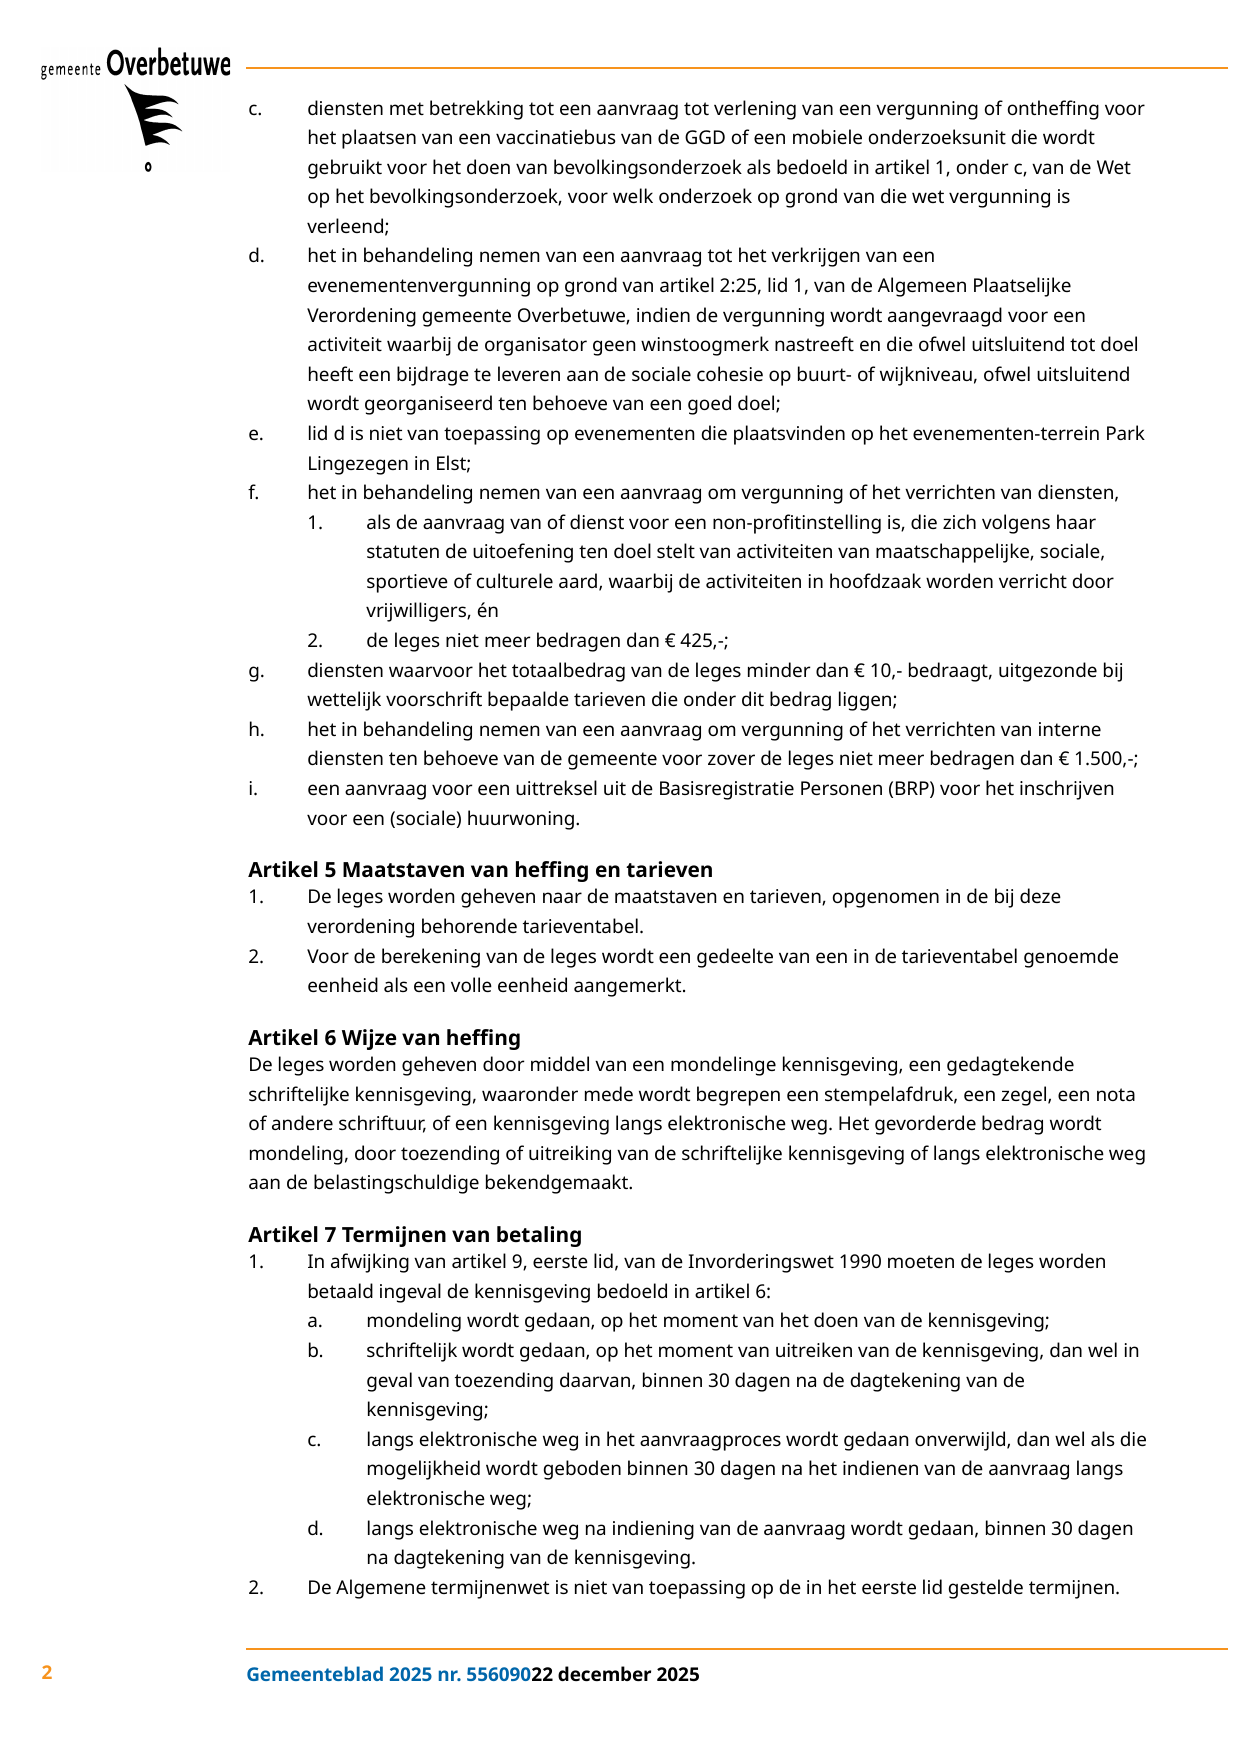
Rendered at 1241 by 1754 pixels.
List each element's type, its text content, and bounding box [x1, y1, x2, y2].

text Artikel 5 Maatstaven van heffing en tarieven [248, 855, 1152, 884]
list lid d is niet van toepassing op evenementen die plaatsvinden op het evenementen-terrein Park Lingezegen in Elst; [248, 420, 1152, 476]
list als de aanvraag van of dienst voor een non-profitinstelling is, die zich volgens haar statuten de uitoefening ten doel stelt van activiteiten van maatschappelijke, sociale, sportieve of culturele aard, waarbij de activiteiten in hoofdzaak worden verricht door vrijwilligers, én [307, 509, 1152, 623]
list schriftelijk wordt gedaan, op het moment van uitreiken van de kennisgeving, dan wel in geval van toezending daarvan, binnen 30 dagen na de dagtekening van de kennisgeving; [307, 1337, 1152, 1422]
list De leges worden geheven naar de maatstaven en tarieven, opgenomen in de bij deze verordening behorende tarieventabel. [248, 884, 1152, 939]
list langs elektronische weg na indiening van de aanvraag wordt gedaan, binnen 30 dagen na dagtekening van de kennisgeving. [307, 1515, 1152, 1570]
list het in behandeling nemen van een aanvraag om vergunning of het verrichten van diensten, [248, 479, 1152, 505]
picture [41, 47, 231, 172]
list In afwijking van artikel 9, eerste lid, van de Invorderingswet 1990 moeten de leges worden betaald ingeval de kennisgeving bedoeld in artikel 6: [248, 1248, 1152, 1304]
text De leges worden geheven door middel van een mondelinge kennisgeving, een gedagtekende schriftelijke kennisgeving, waaronder mede wordt begrepen een stempelafdruk, een zegel, een nota of andere schriftuur, of een kennisgeving langs elektronische weg. Het gevorderde bedrag wordt mondeling, door toezending of uitreiking van de schriftelijke kennisgeving of langs elektronische weg aan de belastingschuldige bekendgemaakt. [248, 1051, 1152, 1195]
list diensten waarvoor het totaalbedrag van de leges minder dan € 10,- bedraagt, uitgezonde bij wettelijk voorschrift bepaalde tarieven die onder dit bedrag liggen; [248, 657, 1152, 712]
list Voor de berekening van de leges wordt een gedeelte van een in de tarieventabel genoemde eenheid als een volle eenheid aangemerkt. [248, 943, 1152, 998]
list De Algemene termijnenwet is niet van toepassing op de in het eerste lid gestelde termijnen. [248, 1574, 1152, 1599]
list mondeling wordt gedaan, op het moment van het doen van de kennisgeving; [307, 1308, 1152, 1333]
list het in behandeling nemen van een aanvraag tot het verkrijgen van een evenementenvergunning op grond van artikel 2:25, lid 1, van de Algemeen Plaatselijke Verordening gemeente Overbetuwe, indien de vergunning wordt aangevraagd voor een activiteit waarbij de organisator geen winstoogmerk nastreeft en die ofwel uitsluitend tot doel heeft een bijdrage te leveren aan de sociale cohesie op buurt- of wijkniveau, ofwel uitsluitend wordt georganiseerd ten behoeve van een goed doel; [248, 243, 1152, 416]
list een aanvraag voor een uittreksel uit de Basisregistratie Personen (BRP) voor het inschrijven voor een (sociale) huurwoning. [248, 775, 1152, 831]
list diensten met betrekking tot een aanvraag tot verlening van een vergunning of ontheffing voor het plaatsen van een vaccinatiebus van de GGD of een mobiele onderzoeksunit die wordt gebruikt voor het doen van bevolkingsonderzoek als bedoeld in artikel 1, onder c, van de Wet op het bevolkingsonderzoek, voor welk onderzoek op grond van die wet vergunning is verleend; [248, 95, 1152, 239]
text Artikel 6 Wijze van heffing [248, 1023, 1152, 1051]
list de leges niet meer bedragen dan € 425,-; [307, 627, 1152, 653]
list het in behandeling nemen van een aanvraag om vergunning of het verrichten van interne diensten ten behoeve van de gemeente voor zover de leges niet meer bedragen dan € 1.500,-; [248, 716, 1152, 771]
text Artikel 7 Termijnen van betaling [248, 1220, 1152, 1248]
list langs elektronische weg in het aanvraagproces wordt gedaan onverwijld, dan wel als die mogelijkheid wordt geboden binnen 30 dagen na het indienen van de aanvraag langs elektronische weg; [307, 1426, 1152, 1511]
